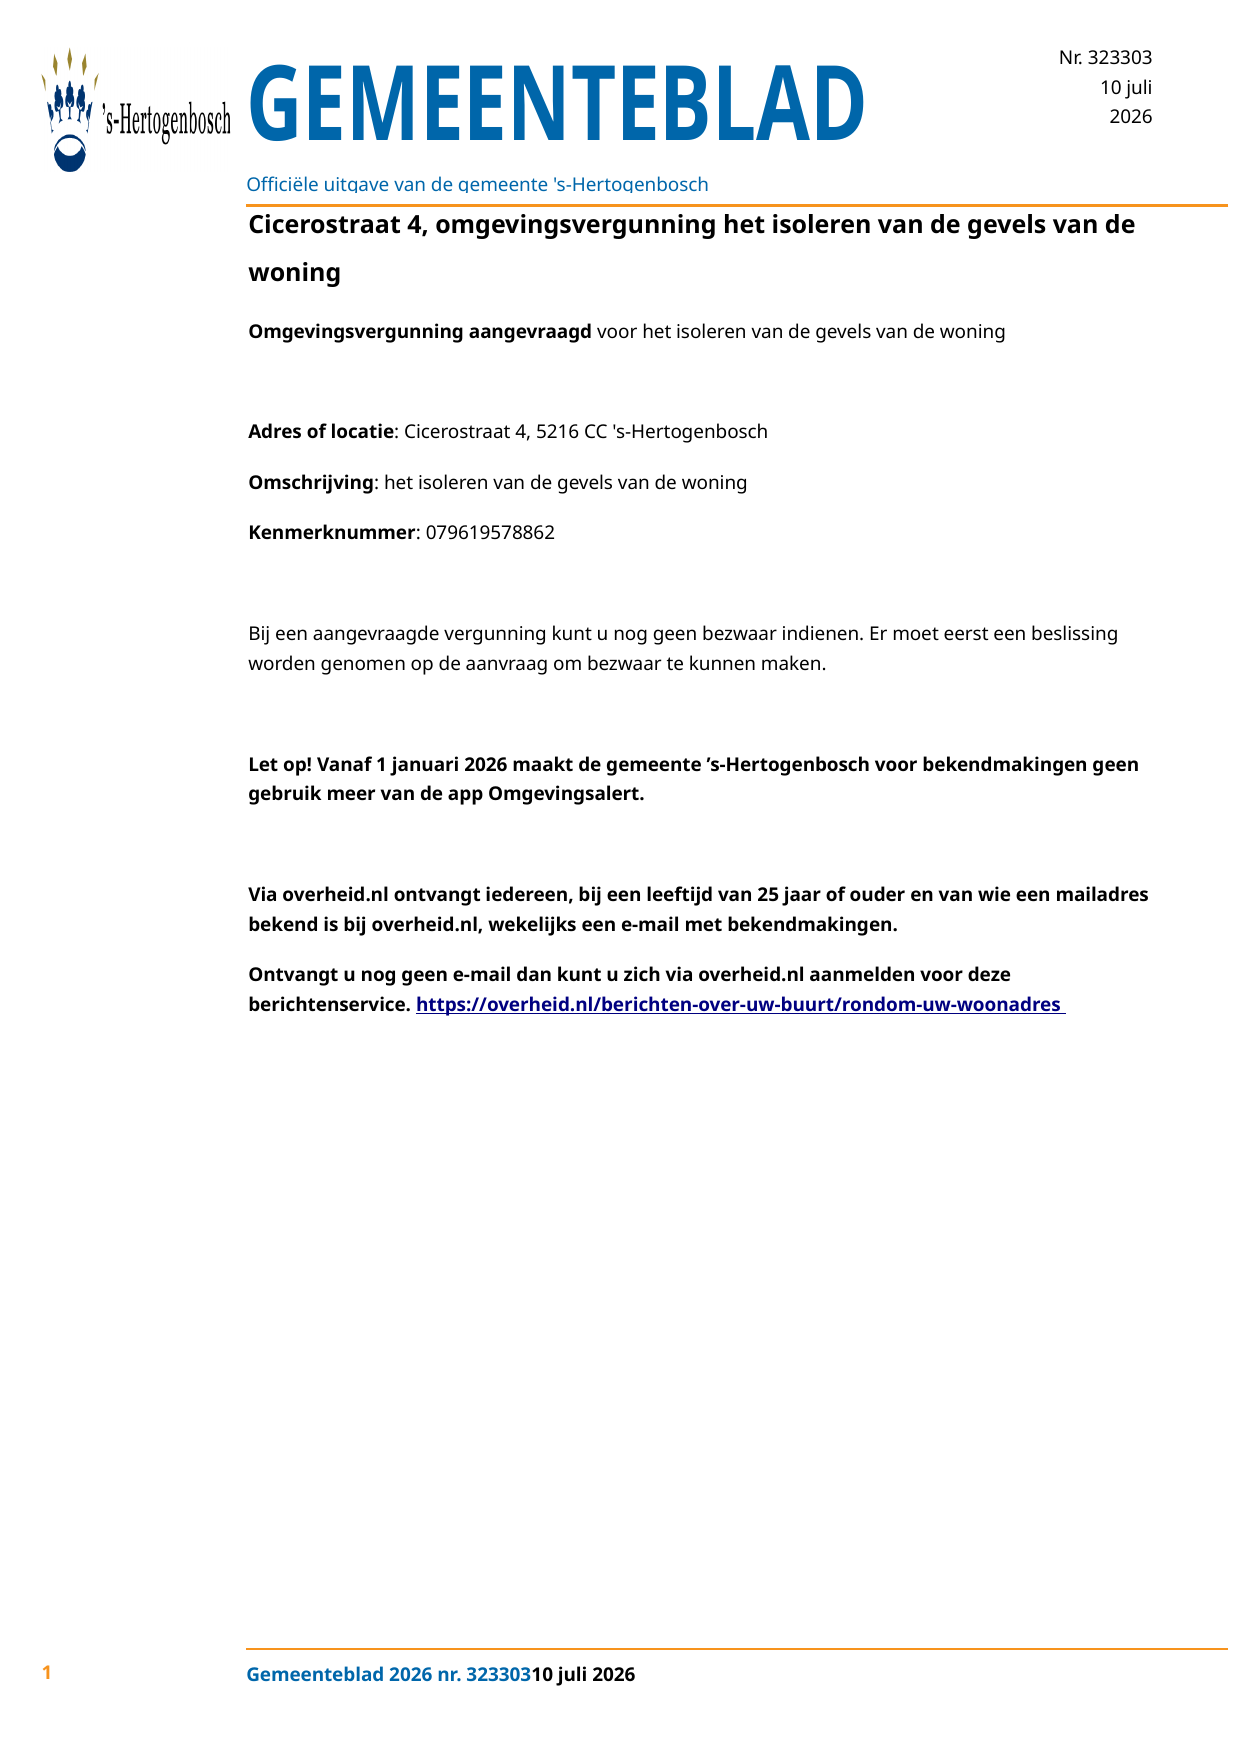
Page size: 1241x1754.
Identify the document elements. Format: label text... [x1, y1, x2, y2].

text Let op! Vanaf 1 januari 2026 maakt de gemeente ’s-Hertogenbosch voor bekendmakingen geen gebruik meer van de app Omgevingsalert. [248, 751, 1152, 806]
text Adres of locatie: Cicerostraat 4, 5216 CC 's-Hertogenbosch [248, 419, 1152, 444]
text Bij een aangevraagde vergunning kunt u nog geen bezwaar indienen. Er moet eerst een beslissing worden genomen op de aanvraag om bezwaar te kunnen maken. [248, 620, 1152, 676]
text Omschrijving: het isoleren van de gevels van de woning [248, 469, 1152, 495]
picture [41, 47, 231, 172]
text Omgevingsvergunning aangevraagd voor het isoleren van de gevels van de woning [248, 318, 1152, 344]
text Ontvangt u nog geen e-mail dan kunt u zich via overheid.nl aanmelden voor deze berichtenservice. https://overheid.nl/berichten-over-uw-buurt/rondom-uw-woonadres [248, 961, 1152, 1017]
text Kenmerknummer: 079619578862 [248, 519, 1152, 545]
text Cicerostraat 4, omgevingsvergunning het isoleren van de gevels van de woning [248, 207, 1152, 288]
text Via overheid.nl ontvangt iedereen, bij een leeftijd van 25 jaar of ouder en van wie een mailadres bekend is bij overheid.nl, wekelijks een e-mail met bekendmakingen. [248, 881, 1152, 937]
